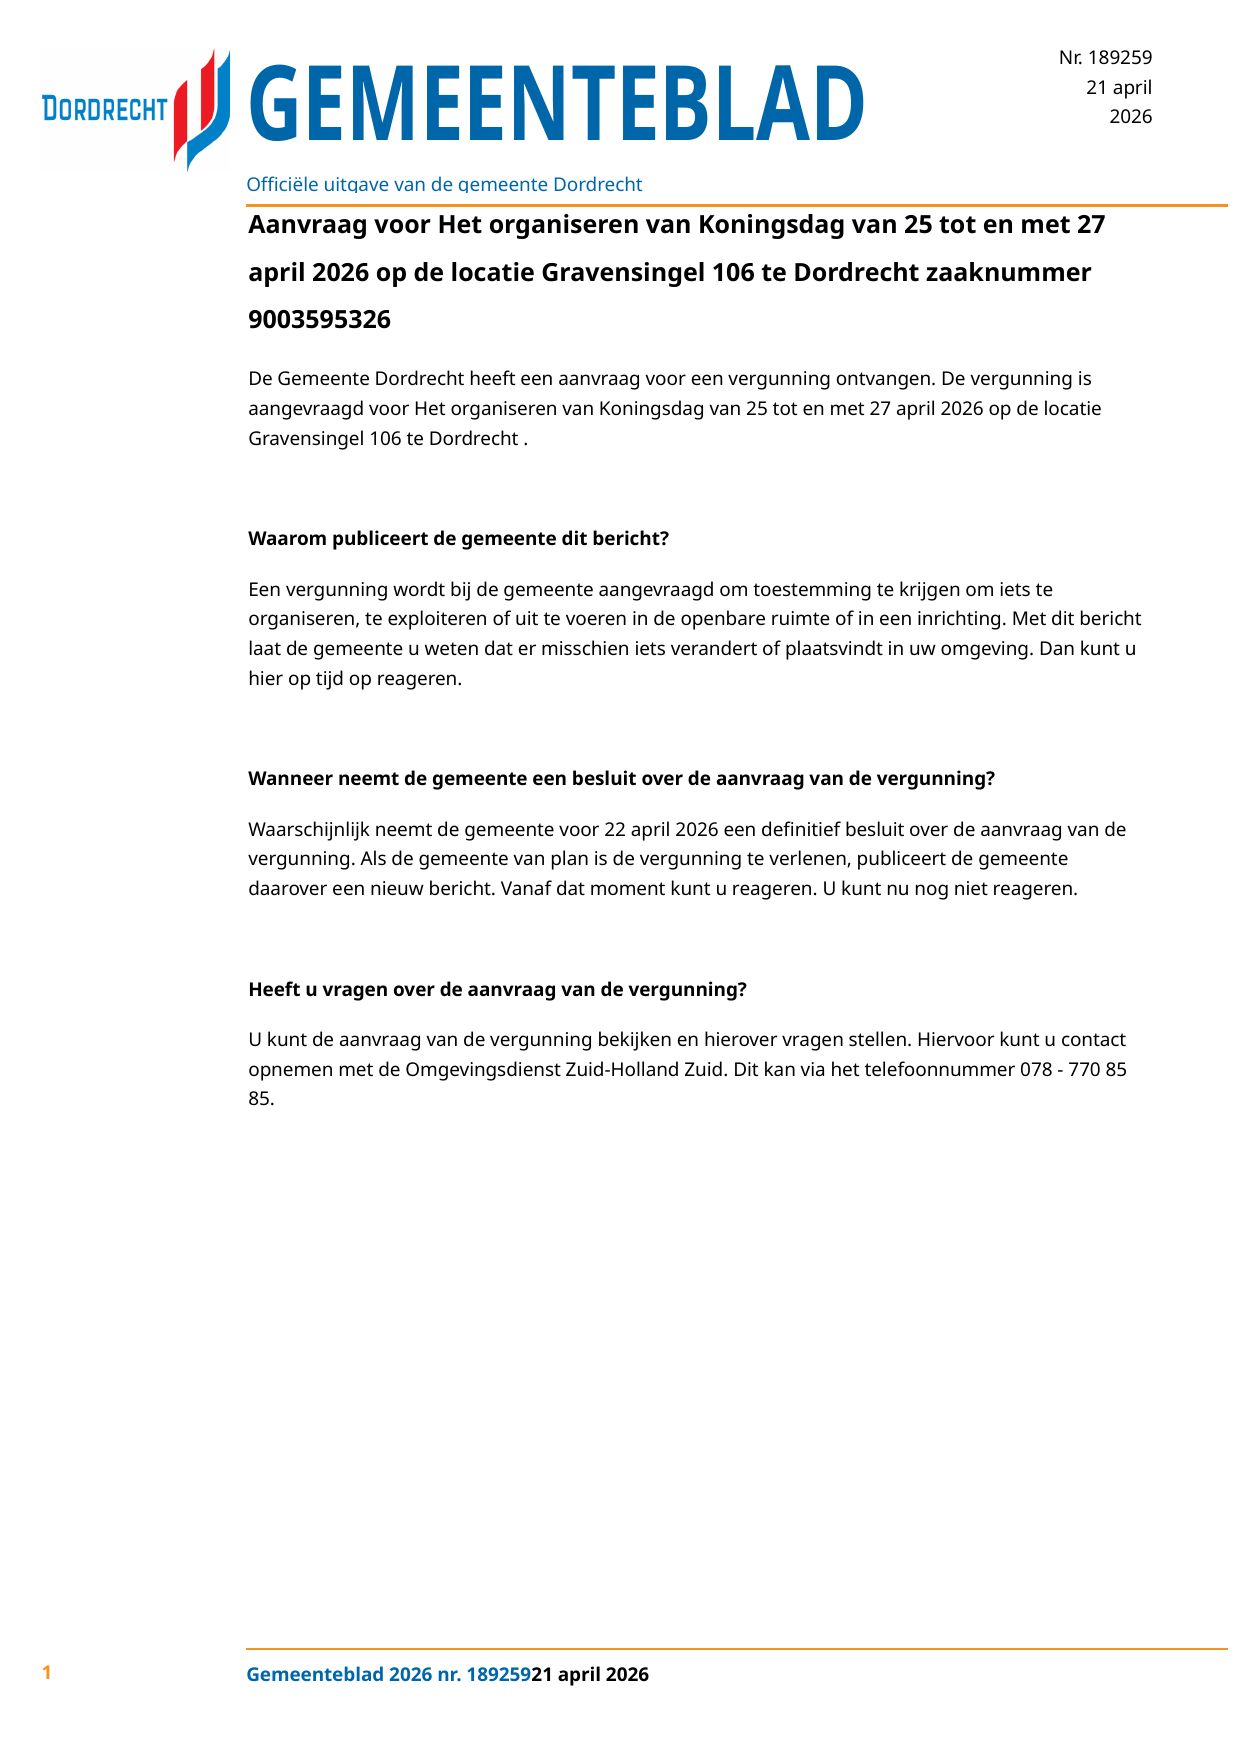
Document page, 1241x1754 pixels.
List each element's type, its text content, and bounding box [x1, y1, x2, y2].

text Heeft u vragen over de aanvraag van de vergunning? [248, 976, 1152, 1002]
text Een vergunning wordt bij de gemeente aangevraagd om toestemming te krijgen om iets te organiseren, te exploiteren of uit te voeren in de openbare ruimte of in een inrichting. Met dit bericht laat de gemeente u weten dat er misschien iets verandert of plaatsvindt in uw omgeving. Dan kunt u hier op tijd op reageren. [248, 576, 1152, 690]
text Waarom publiceert de gemeente dit bericht? [248, 526, 1152, 551]
picture [41, 47, 231, 172]
text De Gemeente Dordrecht heeft een aanvraag voor een vergunning ontvangen. De vergunning is aangevraagd voor Het organiseren van Koningsdag van 25 tot en met 27 april 2026 op de locatie Gravensingel 106 te Dordrecht . [248, 366, 1152, 450]
text Waarschijnlijk neemt de gemeente voor 22 april 2026 een definitief besluit over de aanvraag van de vergunning. Als de gemeente van plan is de vergunning te verlenen, publiceert de gemeente daarover een nieuw bericht. Vanaf dat moment kunt u reageren. U kunt nu nog niet reageren. [248, 816, 1152, 901]
text Aanvraag voor Het organiseren van Koningsdag van 25 tot en met 27 april 2026 op de locatie Gravensingel 106 te Dordrecht zaaknummer 9003595326 [248, 207, 1152, 336]
text U kunt de aanvraag van de vergunning bekijken en hierover vragen stellen. Hiervoor kunt u contact opnemen met de Omgevingsdienst Zuid-Holland Zuid. Dit kan via het telefoonnummer 078 - 770 85 85. [248, 1026, 1152, 1111]
text Wanneer neemt de gemeente een besluit over de aanvraag van de vergunning? [248, 766, 1152, 791]
